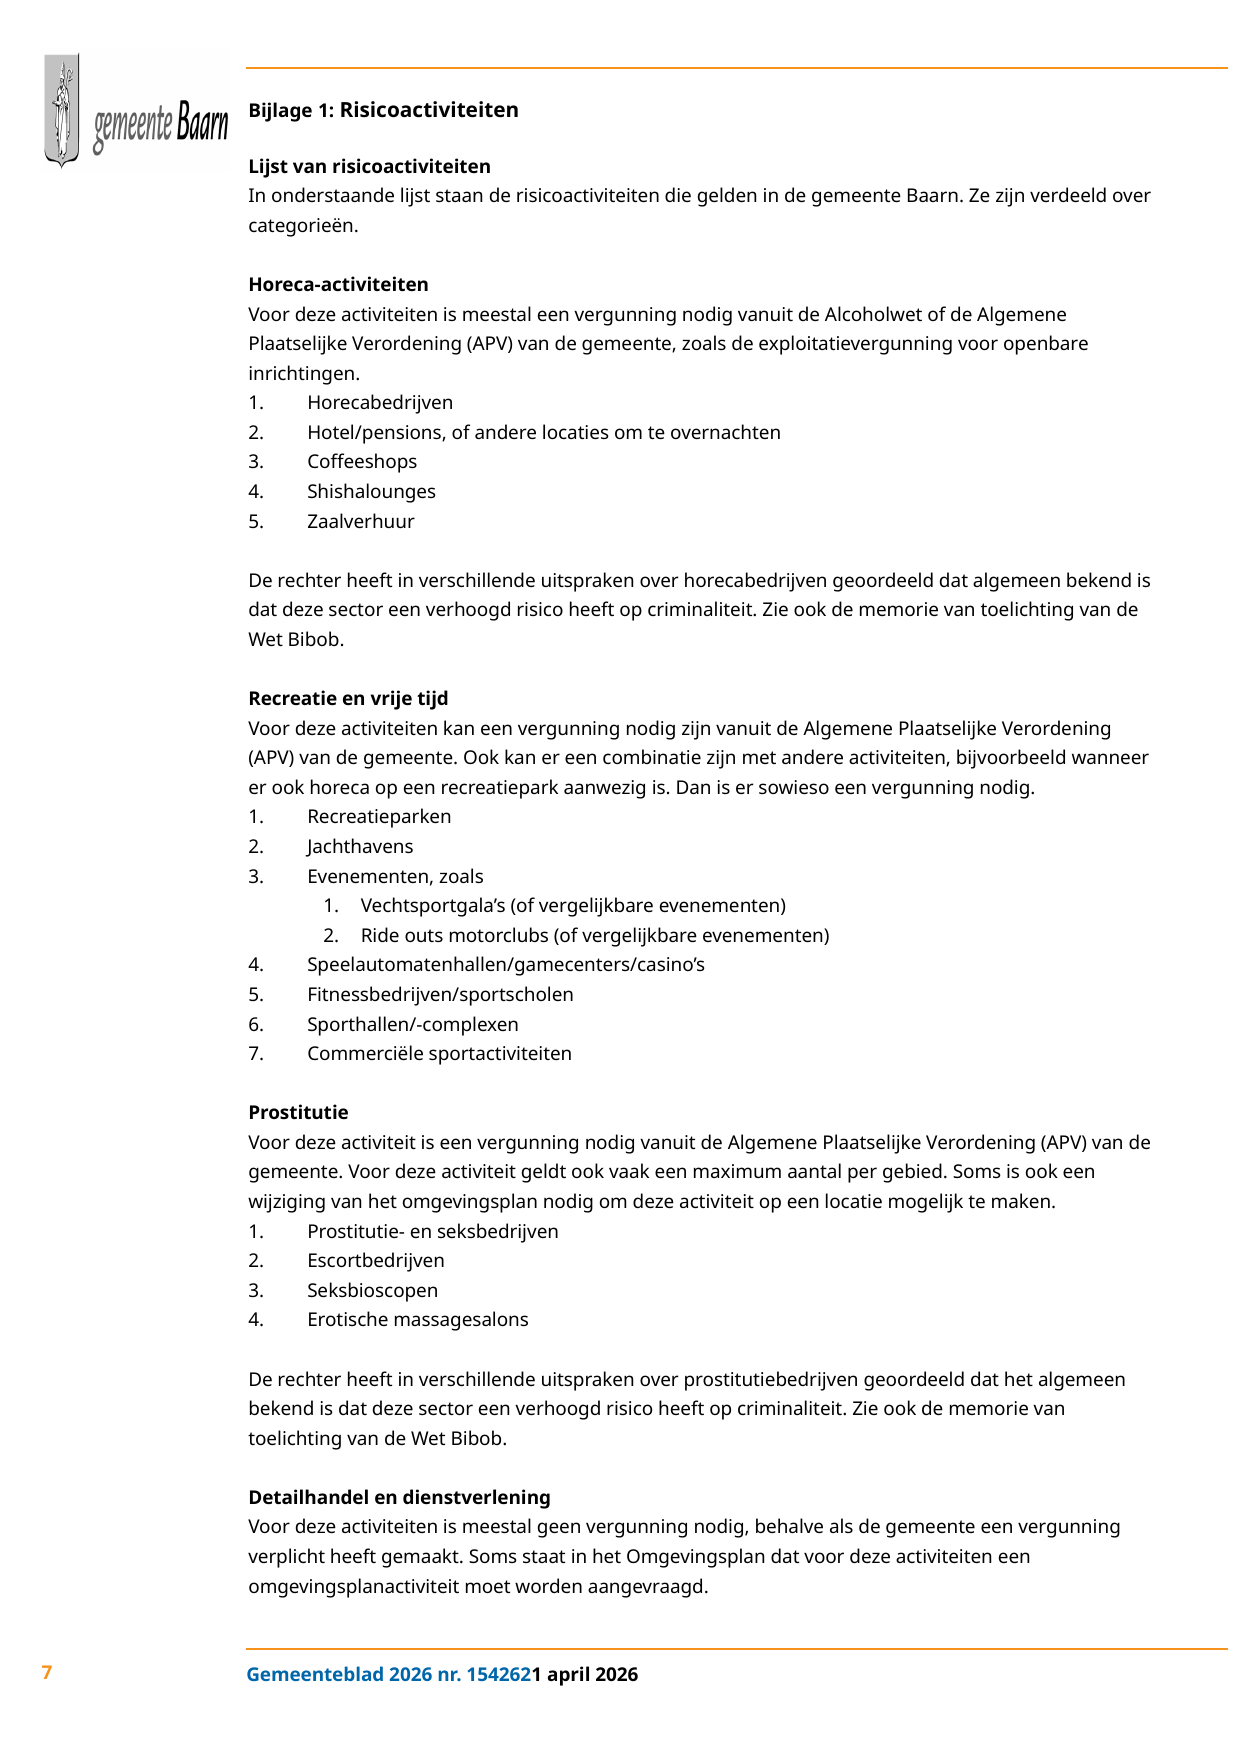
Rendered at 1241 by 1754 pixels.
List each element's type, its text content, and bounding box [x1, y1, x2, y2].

list Recreatieparken [248, 804, 1152, 829]
list Coffeeshops [248, 449, 1152, 474]
list Hotel/pensions, of andere locaties om te overnachten [248, 419, 1152, 445]
text Voor deze activiteiten kan een vergunning nodig zijn vanuit de Algemene Plaatselijke Verordening (APV) van de gemeente. Ook kan er een combinatie zijn met andere activiteiten, bijvoorbeeld wanneer er ook horeca op een recreatiepark aanwezig is. Dan is er sowieso een vergunning nodig. [248, 715, 1152, 800]
text Bijlage 1: Risicoactiviteiten [248, 95, 1152, 123]
list Jachthavens [248, 833, 1152, 859]
list Shishalounges [248, 478, 1152, 504]
list Sporthallen/-complexen [248, 1011, 1152, 1037]
text Horeca-activiteiten [248, 271, 1152, 297]
picture [41, 47, 231, 172]
list Horecabedrijven [248, 389, 1152, 415]
list Commerciële sportactiviteiten [248, 1040, 1152, 1066]
list Vechtsportgala’s (of vergelijkbare evenementen) [323, 892, 1152, 918]
list Escortbedrijven [248, 1247, 1152, 1273]
text Voor deze activiteiten is meestal een vergunning nodig vanuit de Alcoholwet of de Algemene Plaatselijke Verordening (APV) van de gemeente, zoals de exploitatievergunning voor openbare inrichtingen. [248, 301, 1152, 386]
text Lijst van risicoactiviteiten [248, 153, 1152, 179]
list Zaalverhuur [248, 508, 1152, 534]
text Voor deze activiteit is een vergunning nodig vanuit de Algemene Plaatselijke Verordening (APV) van de gemeente. Voor deze activiteit geldt ook vaak een maximum aantal per gebied. Soms is ook een wijziging van het omgevingsplan nodig om deze activiteit op een locatie mogelijk te maken. [248, 1129, 1152, 1214]
text In onderstaande lijst staan de risicoactiviteiten die gelden in de gemeente Baarn. Ze zijn verdeeld over categorieën. [248, 182, 1152, 238]
text Detailhandel en dienstverlening [248, 1484, 1152, 1510]
text De rechter heeft in verschillende uitspraken over horecabedrijven geoordeeld dat algemeen bekend is dat deze sector een verhoogd risico heeft op criminaliteit. Zie ook de memorie van toelichting van de Wet Bibob. [248, 567, 1152, 652]
list Speelautomatenhallen/gamecenters/casino’s [248, 952, 1152, 977]
list Fitnessbedrijven/sportscholen [248, 981, 1152, 1007]
text De rechter heeft in verschillende uitspraken over prostitutiebedrijven geoordeeld dat het algemeen bekend is dat deze sector een verhoogd risico heeft op criminaliteit. Zie ook de memorie van toelichting van de Wet Bibob. [248, 1366, 1152, 1451]
text Prostitutie [248, 1099, 1152, 1125]
list Prostitutie- en seksbedrijven [248, 1218, 1152, 1244]
text Recreatie en vrije tijd [248, 685, 1152, 711]
list Evenementen, zoals [248, 863, 1152, 889]
list Seksbioscopen [248, 1277, 1152, 1303]
list Ride outs motorclubs (of vergelijkbare evenementen) [323, 922, 1152, 948]
list Erotische massagesalons [248, 1307, 1152, 1332]
text Voor deze activiteiten is meestal geen vergunning nodig, behalve als de gemeente een vergunning verplicht heeft gemaakt. Soms staat in het Omgevingsplan dat voor deze activiteiten een omgevingsplanactiviteit moet worden aangevraagd. [248, 1514, 1152, 1599]
